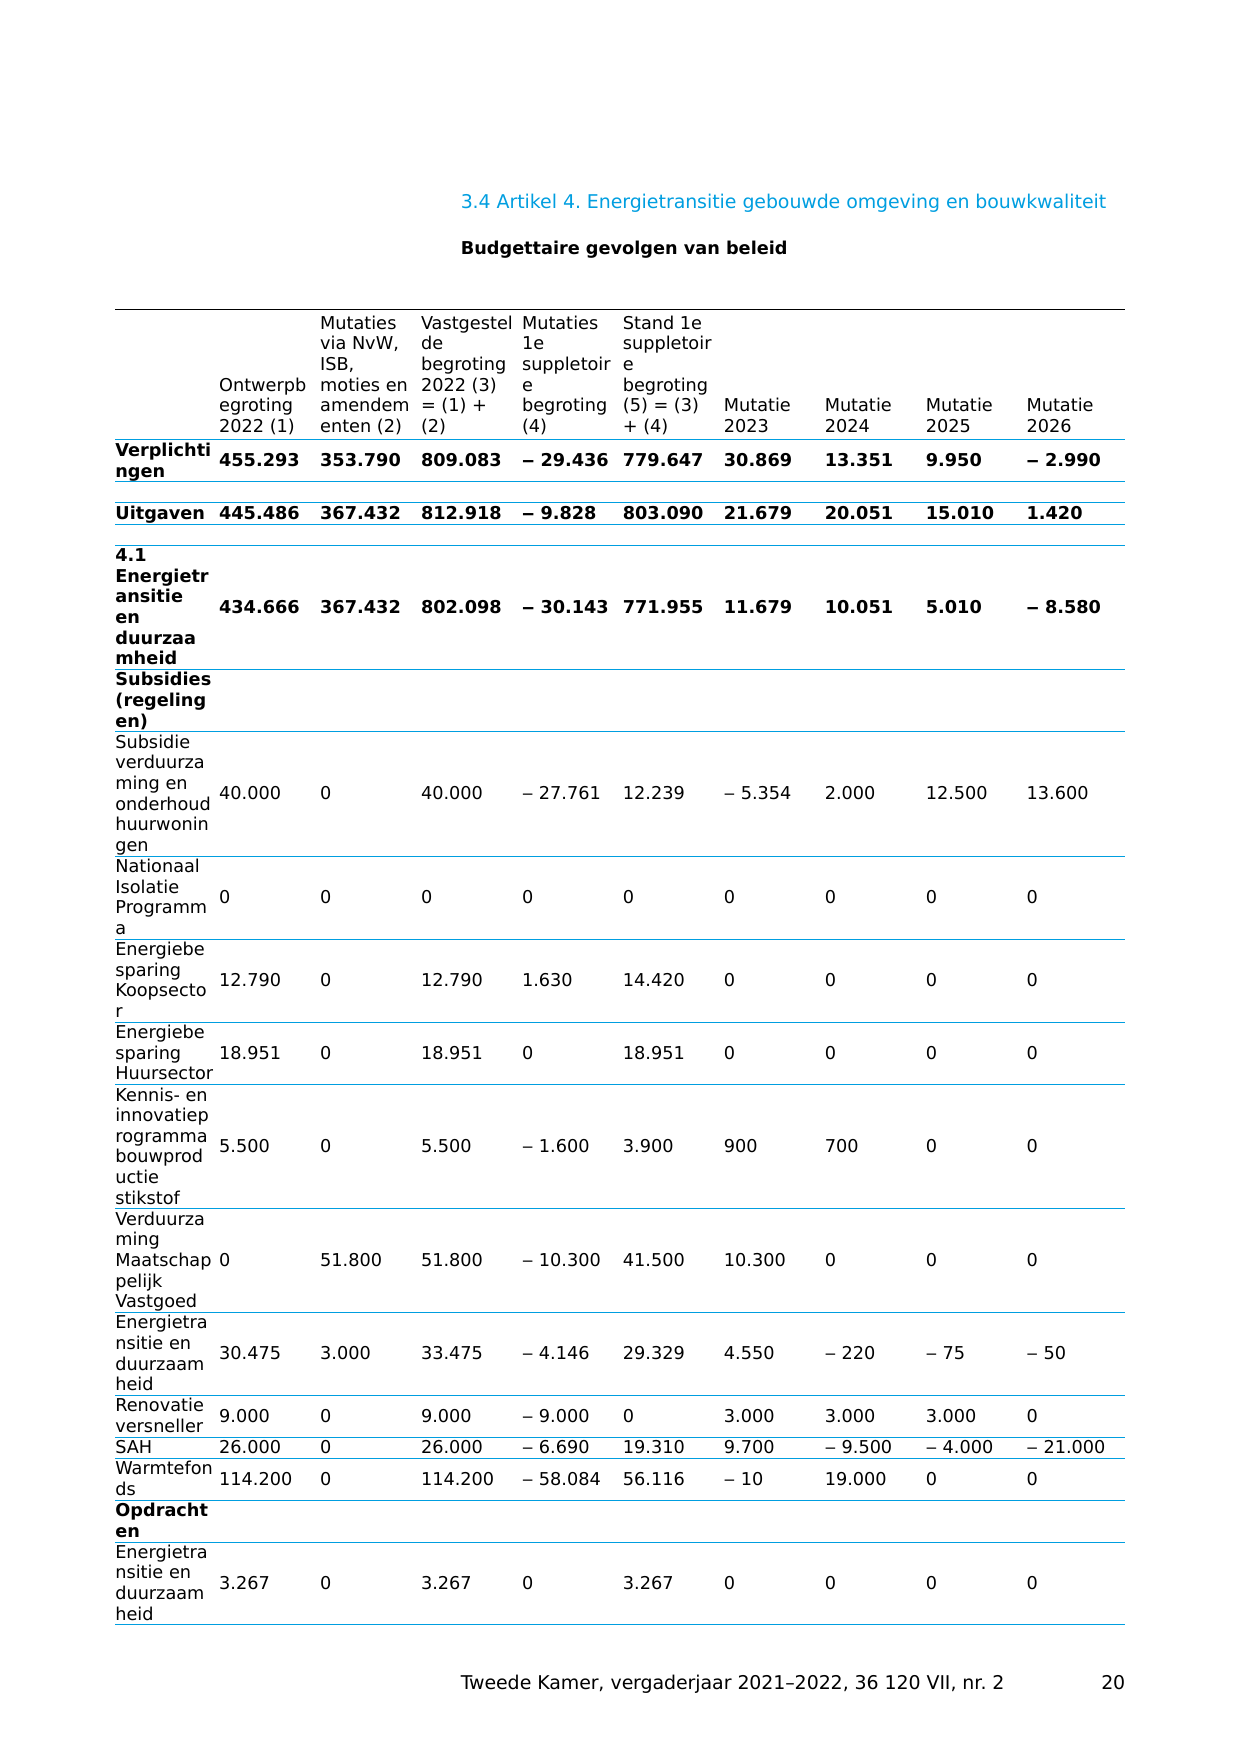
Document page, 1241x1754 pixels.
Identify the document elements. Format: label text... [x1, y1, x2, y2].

table_cell [1024, 525, 1125, 544]
table_cell [115, 482, 216, 502]
table_cell Energiebesparing Huursector [115, 1023, 216, 1084]
table_cell 0 [1024, 1396, 1125, 1437]
table_cell 367.432 [317, 546, 418, 669]
table_cell Warmtefonds [115, 1459, 216, 1499]
table_cell ‒ 9.000 [519, 1396, 620, 1437]
table_cell [519, 525, 620, 544]
table_cell 0 [923, 1459, 1023, 1499]
table_header Tabel 8 Budgettaire gevolgen van beleid artikel 4 Energietransitie gebouwde omgeving en bouwkwaliteit (bedragen x € 1.000) [115, 261, 1125, 309]
table_cell 9.000 [418, 1396, 519, 1437]
table_cell Mutaties 1e suppletoire begroting (4) [519, 310, 620, 439]
table_cell ‒ 10.300 [519, 1209, 620, 1312]
table_cell Verduurzaming Maatschappelijk Vastgoed [115, 1209, 216, 1312]
table_cell 51.800 [317, 1209, 418, 1312]
table_cell [519, 482, 620, 502]
table_cell Mutatie 2026 [1024, 310, 1125, 439]
table_cell 5.500 [418, 1085, 519, 1208]
table_cell [620, 1501, 721, 1541]
table_cell 0 [317, 940, 418, 1022]
table_cell Mutaties via NvW, ISB, moties en amendementen (2) [317, 310, 418, 439]
table_cell 802.098 [418, 546, 519, 669]
table_cell Mutatie 2023 [721, 310, 822, 439]
table_cell 0 [317, 1085, 418, 1208]
table_cell 51.800 [418, 1209, 519, 1312]
text Budgettaire gevolgen van beleid [461, 236, 1125, 259]
table_cell [1024, 670, 1125, 731]
table_cell 0 [1024, 1543, 1125, 1624]
table_cell 900 [721, 1085, 822, 1208]
table_cell Energiebesparing Koopsector [115, 940, 216, 1022]
table_cell 20.051 [822, 503, 923, 523]
table_cell 4.1 Energietransitie en duurzaamheid [115, 546, 216, 669]
table_cell 3.267 [418, 1543, 519, 1624]
table_cell [115, 310, 216, 439]
table_cell 0 [1024, 1023, 1125, 1084]
table_cell 0 [317, 732, 418, 856]
table_cell 3.000 [721, 1396, 822, 1437]
table_cell [418, 670, 519, 731]
table_cell 3.267 [216, 1543, 317, 1624]
table_cell 0 [1024, 1085, 1125, 1208]
table_cell 1.420 [1024, 503, 1125, 523]
table_cell 30.869 [721, 440, 822, 481]
table_cell [317, 482, 418, 502]
table_cell 12.790 [216, 940, 317, 1022]
table_cell Mutatie 2025 [923, 310, 1023, 439]
table_cell [1024, 1501, 1125, 1541]
table_cell 0 [923, 1085, 1023, 1208]
table_cell 114.200 [418, 1459, 519, 1499]
table_cell 12.500 [923, 732, 1023, 856]
table_cell [822, 482, 923, 502]
table_cell 0 [620, 1396, 721, 1437]
table_cell Stand 1e suppletoire begroting (5) = (3) + (4) [620, 310, 721, 439]
table_cell 771.955 [620, 546, 721, 669]
table_cell 0 [519, 1023, 620, 1084]
table_cell Subsidie verduurzaming en onderhoud huurwoningen [115, 732, 216, 856]
table_cell 10.300 [721, 1209, 822, 1312]
table_cell Energietransitie en duurzaamheid [115, 1543, 216, 1624]
table_cell ‒ 8.580 [1024, 546, 1125, 669]
table_cell 0 [1024, 940, 1125, 1022]
table_cell [923, 525, 1023, 544]
table_cell ‒ 220 [822, 1313, 923, 1395]
table_cell ‒ 27.761 [519, 732, 620, 856]
table_cell 0 [620, 857, 721, 938]
table_cell 40.000 [418, 732, 519, 856]
table_cell Opdrachten [115, 1501, 216, 1541]
table_cell [216, 1501, 317, 1541]
table_cell Kennis- en innovatieprogramma bouwproductie stikstof [115, 1085, 216, 1208]
table_cell 0 [721, 857, 822, 938]
table_cell 0 [519, 1543, 620, 1624]
table_cell [923, 482, 1023, 502]
table_cell 26.000 [216, 1438, 317, 1458]
table_cell Mutatie 2024 [822, 310, 923, 439]
table_cell 0 [317, 1396, 418, 1437]
table_cell 0 [822, 1543, 923, 1624]
table_cell ‒ 9.500 [822, 1438, 923, 1458]
table_cell 56.116 [620, 1459, 721, 1499]
table_cell ‒ 4.000 [923, 1438, 1023, 1458]
table_cell [216, 525, 317, 544]
table_cell [418, 525, 519, 544]
table_cell 0 [822, 1023, 923, 1084]
table_cell 0 [923, 1209, 1023, 1312]
table_cell 9.000 [216, 1396, 317, 1437]
table_cell 3.000 [923, 1396, 1023, 1437]
table_cell 434.666 [216, 546, 317, 669]
table_cell [216, 670, 317, 731]
table_cell 2.000 [822, 732, 923, 856]
table_cell 0 [822, 940, 923, 1022]
table_cell 0 [721, 940, 822, 1022]
table_cell 26.000 [418, 1438, 519, 1458]
table_cell 13.351 [822, 440, 923, 481]
table_cell 0 [923, 1543, 1023, 1624]
table_cell [721, 1501, 822, 1541]
table_cell 18.951 [216, 1023, 317, 1084]
table_cell Ontwerpbegroting 2022 (1) [216, 310, 317, 439]
table_cell Vastgestelde begroting 2022 (3) = (1) + (2) [418, 310, 519, 439]
table_cell Energietransitie en duurzaamheid [115, 1313, 216, 1395]
table_cell 0 [1024, 857, 1125, 938]
table_cell 0 [721, 1543, 822, 1624]
table_cell ‒ 58.084 [519, 1459, 620, 1499]
table_cell 809.083 [418, 440, 519, 481]
table_cell [317, 670, 418, 731]
table_cell 4.550 [721, 1313, 822, 1395]
table_cell 40.000 [216, 732, 317, 856]
table_cell 1.630 [519, 940, 620, 1022]
table_cell 114.200 [216, 1459, 317, 1499]
table_cell 10.051 [822, 546, 923, 669]
table_cell [317, 525, 418, 544]
table_cell 455.293 [216, 440, 317, 481]
table_cell Verplichtingen [115, 440, 216, 481]
table_cell 367.432 [317, 503, 418, 523]
table_cell 0 [317, 857, 418, 938]
table_cell ‒ 9.828 [519, 503, 620, 523]
table_cell ‒ 4.146 [519, 1313, 620, 1395]
table_cell 18.951 [418, 1023, 519, 1084]
table_cell 11.679 [721, 546, 822, 669]
table_cell 3.000 [822, 1396, 923, 1437]
table_cell ‒ 10 [721, 1459, 822, 1499]
table_cell [519, 1501, 620, 1541]
table_cell ‒ 50 [1024, 1313, 1125, 1395]
table_cell [620, 670, 721, 731]
table_cell ‒ 6.690 [519, 1438, 620, 1458]
table_cell 33.475 [418, 1313, 519, 1395]
table_cell 12.239 [620, 732, 721, 856]
table_cell 12.790 [418, 940, 519, 1022]
table_cell ‒ 75 [923, 1313, 1023, 1395]
table_cell 13.600 [1024, 732, 1125, 856]
table_cell 30.475 [216, 1313, 317, 1395]
table_cell [216, 482, 317, 502]
table_cell [620, 525, 721, 544]
table_cell [418, 1501, 519, 1541]
table_cell 803.090 [620, 503, 721, 523]
table_cell Nationaal Isolatie Programma [115, 857, 216, 938]
table_cell [317, 1501, 418, 1541]
table_cell 700 [822, 1085, 923, 1208]
table_cell 353.790 [317, 440, 418, 481]
table_cell 3.900 [620, 1085, 721, 1208]
table_cell 41.500 [620, 1209, 721, 1312]
table_cell [721, 482, 822, 502]
table_cell 812.918 [418, 503, 519, 523]
table_cell ‒ 29.436 [519, 440, 620, 481]
table_cell [115, 525, 216, 544]
table_cell 14.420 [620, 940, 721, 1022]
table_cell ‒ 2.990 [1024, 440, 1125, 481]
table_cell [923, 1501, 1023, 1541]
table_cell Uitgaven [115, 503, 216, 523]
table_cell [822, 670, 923, 731]
table_cell 0 [923, 857, 1023, 938]
table_cell [519, 670, 620, 731]
table_cell 0 [317, 1023, 418, 1084]
table_cell ‒ 5.354 [721, 732, 822, 856]
table_cell 18.951 [620, 1023, 721, 1084]
table_cell 0 [1024, 1459, 1125, 1499]
table_cell 0 [721, 1023, 822, 1084]
table_cell [418, 482, 519, 502]
table_cell ‒ 30.143 [519, 546, 620, 669]
table_cell ‒ 21.000 [1024, 1438, 1125, 1458]
table_cell 0 [923, 1023, 1023, 1084]
table_cell 0 [1024, 1209, 1125, 1312]
table_cell 0 [822, 1209, 923, 1312]
table_cell 9.700 [721, 1438, 822, 1458]
table_cell [822, 525, 923, 544]
table_cell [923, 670, 1023, 731]
table_cell 0 [216, 857, 317, 938]
table_cell 0 [317, 1438, 418, 1458]
table_cell 0 [317, 1459, 418, 1499]
table_cell 0 [418, 857, 519, 938]
table_cell Subsidies (regelingen) [115, 670, 216, 731]
table_cell 29.329 [620, 1313, 721, 1395]
table_cell [620, 482, 721, 502]
table_cell 0 [923, 940, 1023, 1022]
table_cell 0 [519, 857, 620, 938]
table_cell 0 [216, 1209, 317, 1312]
table_cell [721, 525, 822, 544]
table_cell ‒ 1.600 [519, 1085, 620, 1208]
table_cell 19.310 [620, 1438, 721, 1458]
table_cell [1024, 482, 1125, 502]
table_cell Renovatieversneller [115, 1396, 216, 1437]
table_cell 3.267 [620, 1543, 721, 1624]
table_cell 21.679 [721, 503, 822, 523]
table_cell SAH [115, 1438, 216, 1458]
table_cell 0 [317, 1543, 418, 1624]
title 3.4 Artikel 4. Energietransitie gebouwde omgeving en bouwkwaliteit [461, 191, 1125, 213]
table_cell 779.647 [620, 440, 721, 481]
table_cell 15.010 [923, 503, 1023, 523]
table_cell 5.010 [923, 546, 1023, 669]
table_cell [721, 670, 822, 731]
table_cell 0 [822, 857, 923, 938]
table_cell [822, 1501, 923, 1541]
table_cell 9.950 [923, 440, 1023, 481]
table_cell 5.500 [216, 1085, 317, 1208]
table_cell 445.486 [216, 503, 317, 523]
table_cell 3.000 [317, 1313, 418, 1395]
table_cell 19.000 [822, 1459, 923, 1499]
